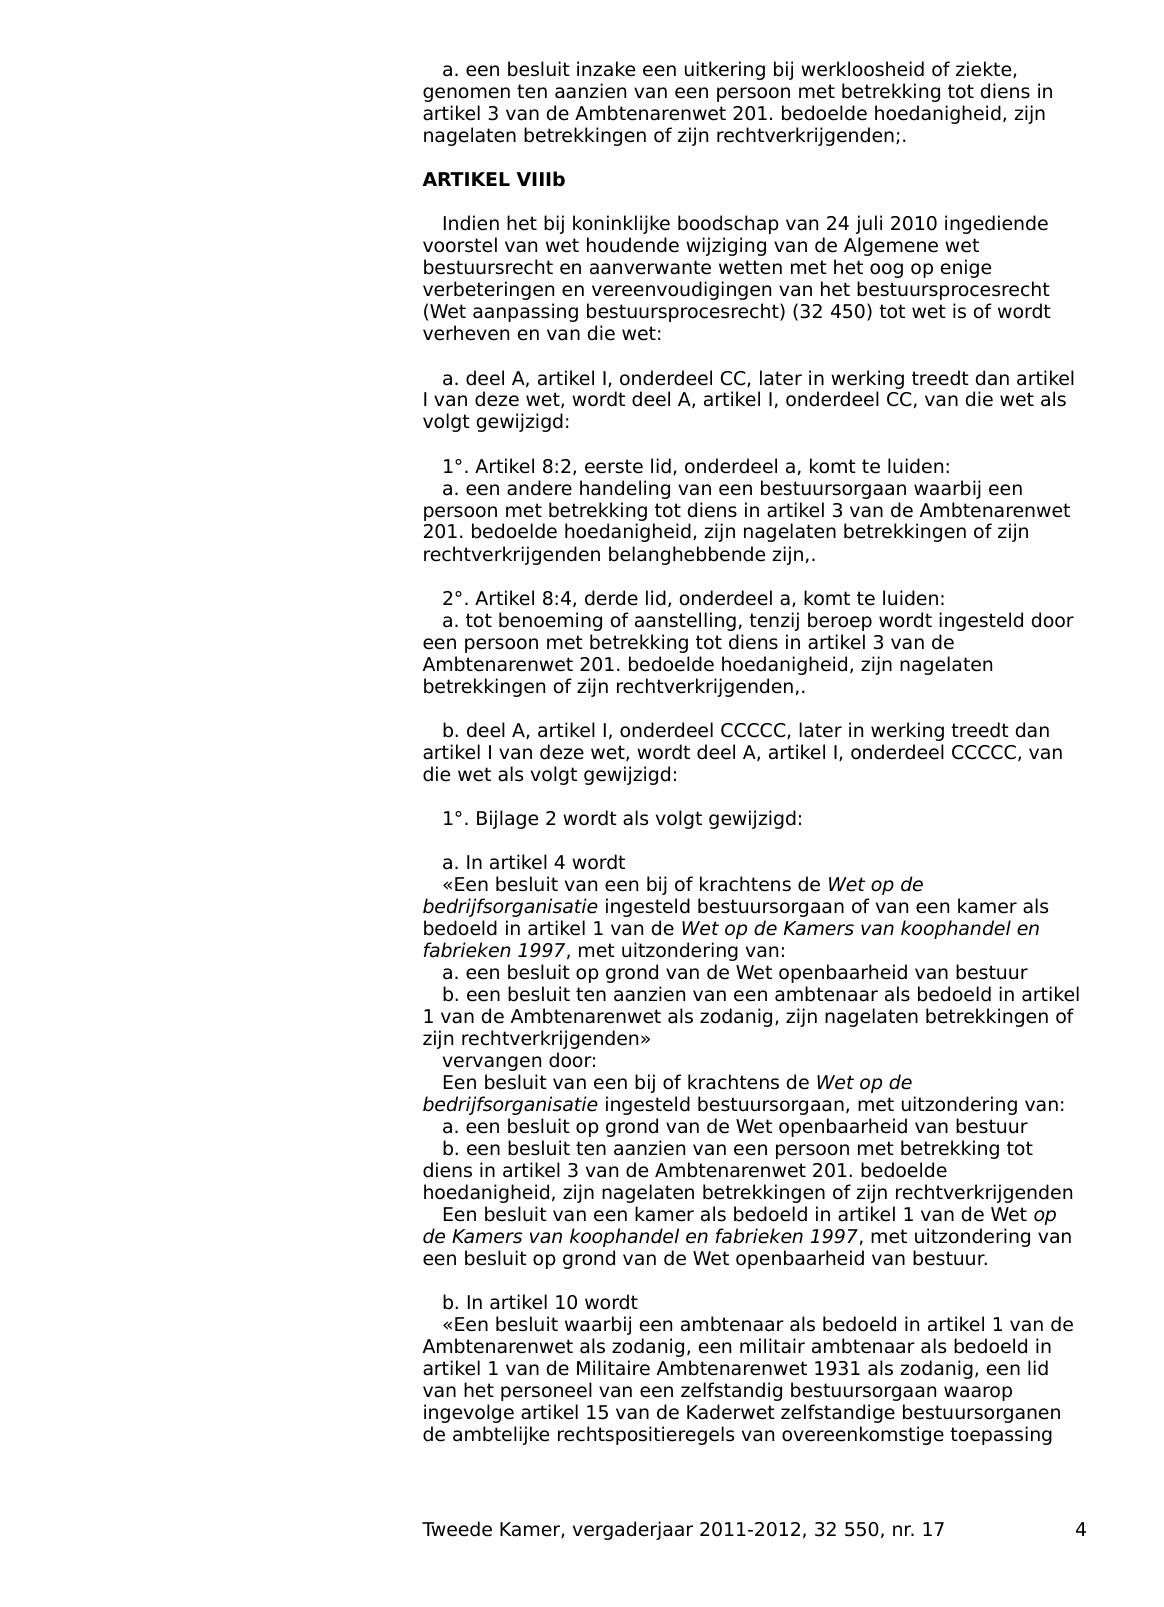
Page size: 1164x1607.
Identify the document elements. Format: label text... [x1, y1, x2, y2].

text a. tot benoeming of aanstelling, tenzij beroep wordt ingesteld door een persoon met betrekking tot diens in artikel 3 van de Ambtenarenwet 201. bedoelde hoedanigheid, zijn nagelaten betrekkingen of zijn rechtverkrijgenden,. [422, 609, 1087, 697]
text b. een besluit ten aanzien van een ambtenaar als bedoeld in artikel 1 van de Ambtenarenwet als zodanig, zijn nagelaten betrekkingen of zijn rechtverkrijgenden» [422, 984, 1087, 1050]
text a. een besluit op grond van de Wet openbaarheid van bestuur [422, 1116, 1087, 1138]
text vervangen door: [422, 1050, 1087, 1072]
text b. deel A, artikel I, onderdeel CCCCC, later in werking treedt dan artikel I van deze wet, wordt deel A, artikel I, onderdeel CCCCC, van die wet als volgt gewijzigd: [422, 720, 1087, 786]
text 2°. Artikel 8:4, derde lid, onderdeel a, komt te luiden: [422, 588, 1087, 609]
text «Een besluit waarbij een ambtenaar als bedoeld in artikel 1 van de Ambtenarenwet als zodanig, een militair ambtenaar als bedoeld in artikel 1 van de Militaire Ambtenarenwet 1931 als zodanig, een lid van het personeel van een zelfstandig bestuursorgaan waarop ingevolge artikel 15 van de Kaderwet zelfstandige bestuursorganen de ambtelijke rechtspositieregels van overeenkomstige toepassing [422, 1314, 1087, 1446]
text a. een andere handeling van een bestuursorgaan waarbij een persoon met betrekking tot diens in artikel 3 van de Ambtenarenwet 201. bedoelde hoedanigheid, zijn nagelaten betrekkingen of zijn rechtverkrijgenden belanghebbende zijn,. [422, 477, 1087, 565]
text Een besluit van een bij of krachtens de Wet op de bedrijfsorganisatie ingesteld bestuursorgaan, met uitzondering van: [422, 1072, 1087, 1116]
text a. deel A, artikel I, onderdeel CC, later in werking treedt dan artikel I van deze wet, wordt deel A, artikel I, onderdeel CC, van die wet als volgt gewijzigd: [422, 367, 1087, 433]
text «Een besluit van een bij of krachtens de Wet op de bedrijfsorganisatie ingesteld bestuursorgaan of van een kamer als bedoeld in artikel 1 van de Wet op de Kamers van koophandel en fabrieken 1997, met uitzondering van: [422, 874, 1087, 962]
text 1°. Bijlage 2 wordt als volgt gewijzigd: [422, 808, 1087, 830]
text a. In artikel 4 wordt [422, 852, 1087, 874]
text Indien het bij koninklijke boodschap van 24 juli 2010 ingediende voorstel van wet houdende wijziging van de Algemene wet bestuursrecht en aanverwante wetten met het oog op enige verbeteringen en vereenvoudigingen van het bestuursprocesrecht (Wet aanpassing bestuursprocesrecht) (32 450) tot wet is of wordt verheven en van die wet: [422, 213, 1087, 345]
text a. een besluit op grond van de Wet openbaarheid van bestuur [422, 962, 1087, 984]
subtitle ARTIKEL VIIIb [422, 169, 1087, 191]
text 1°. Artikel 8:2, eerste lid, onderdeel a, komt te luiden: [422, 456, 1087, 477]
text a. een besluit inzake een uitkering bij werkloosheid of ziekte, genomen ten aanzien van een persoon met betrekking tot diens in artikel 3 van de Ambtenarenwet 201. bedoelde hoedanigheid, zijn nagelaten betrekkingen of zijn rechtverkrijgenden;. [422, 59, 1087, 147]
text b. In artikel 10 wordt [422, 1292, 1087, 1314]
text b. een besluit ten aanzien van een persoon met betrekking tot diens in artikel 3 van de Ambtenarenwet 201. bedoelde hoedanigheid, zijn nagelaten betrekkingen of zijn rechtverkrijgenden [422, 1138, 1087, 1204]
text Een besluit van een kamer als bedoeld in artikel 1 van de Wet op de Kamers van koophandel en fabrieken 1997, met uitzondering van een besluit op grond van de Wet openbaarheid van bestuur. [422, 1204, 1087, 1269]
